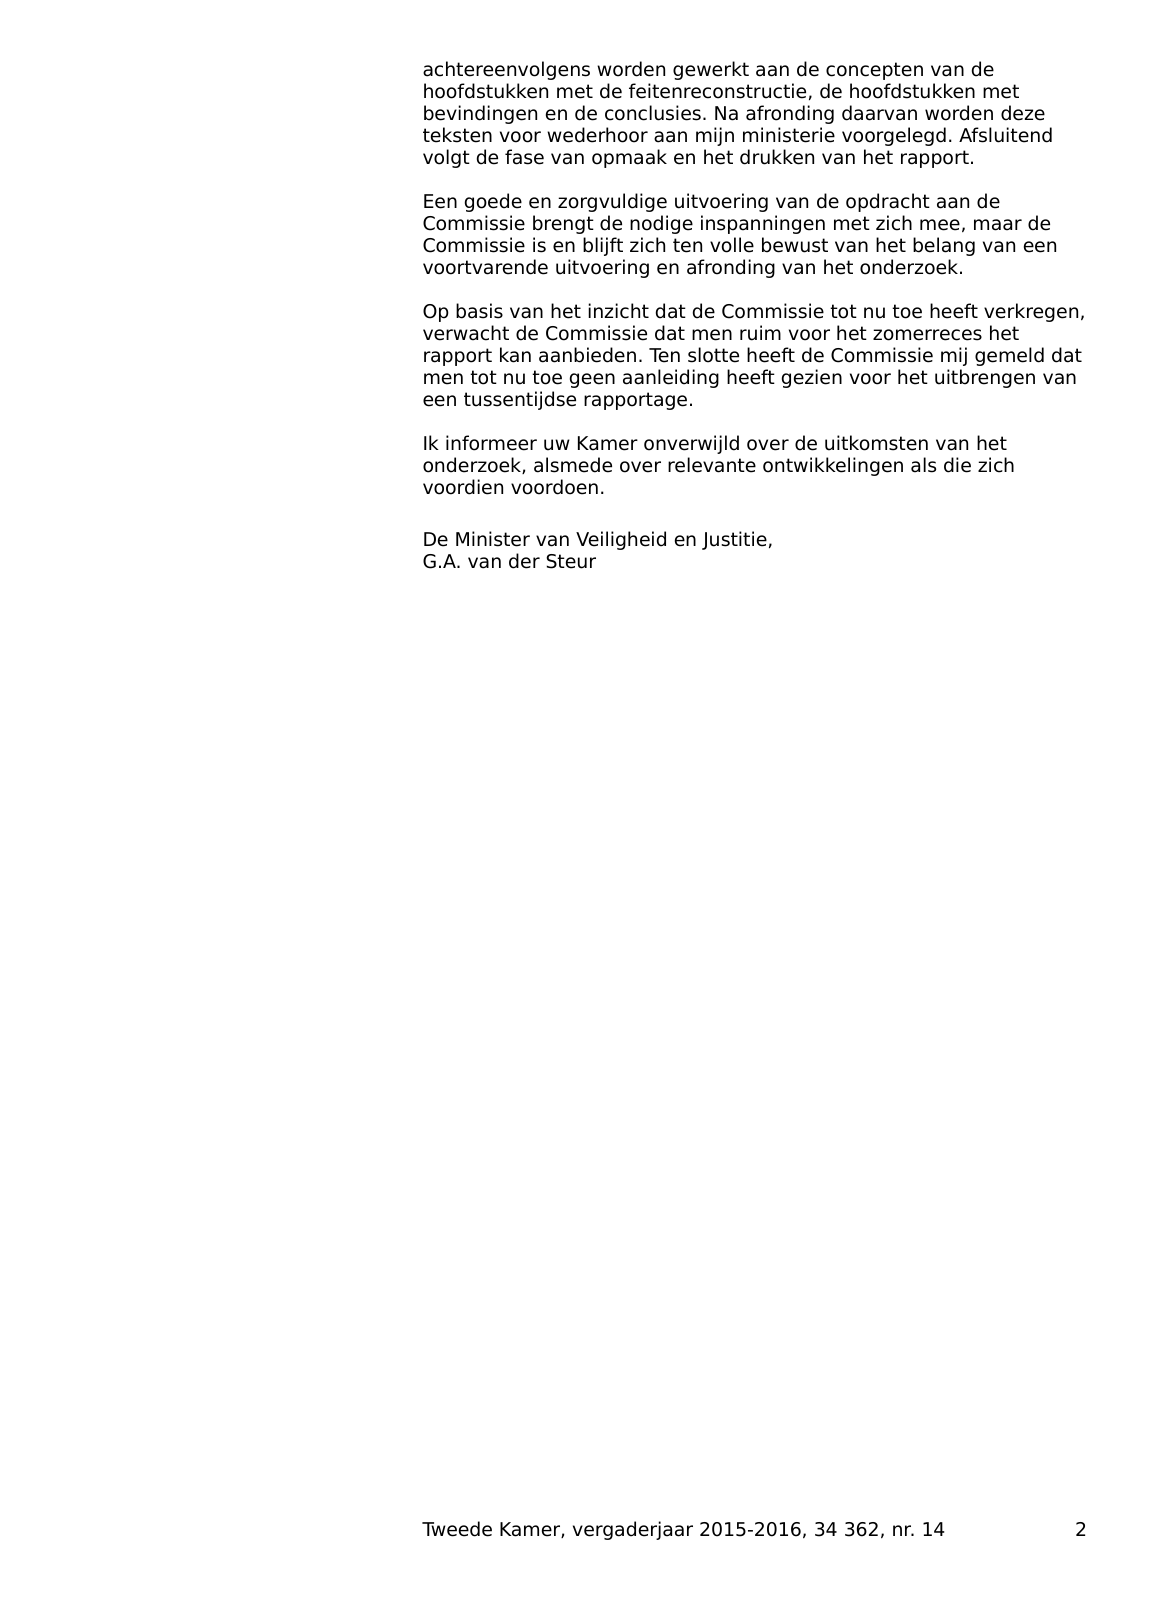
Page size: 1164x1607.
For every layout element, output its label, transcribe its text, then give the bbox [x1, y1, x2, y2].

text achtereenvolgens worden gewerkt aan de concepten van de hoofdstukken met de feitenreconstructie, de hoofdstukken met bevindingen en de conclusies. Na afronding daarvan worden deze teksten voor wederhoor aan mijn ministerie voorgelegd. Afsluitend volgt de fase van opmaak en het drukken van het rapport. [422, 59, 1087, 169]
text Ik informeer uw Kamer onverwijld over de uitkomsten van het onderzoek, alsmede over relevante ontwikkelingen als die zich voordien voordoen. [422, 433, 1087, 499]
text De Minister van Veiligheid en Justitie, G.A. van der Steur [422, 529, 1087, 573]
text Een goede en zorgvuldige uitvoering van de opdracht aan de Commissie brengt de nodige inspanningen met zich mee, maar de Commissie is en blijft zich ten volle bewust van het belang van een voortvarende uitvoering en afronding van het onderzoek. [422, 191, 1087, 279]
text Op basis van het inzicht dat de Commissie tot nu toe heeft verkregen, verwacht de Commissie dat men ruim voor het zomerreces het rapport kan aanbieden. Ten slotte heeft de Commissie mij gemeld dat men tot nu toe geen aanleiding heeft gezien voor het uitbrengen van een tussentijdse rapportage. [422, 301, 1087, 411]
